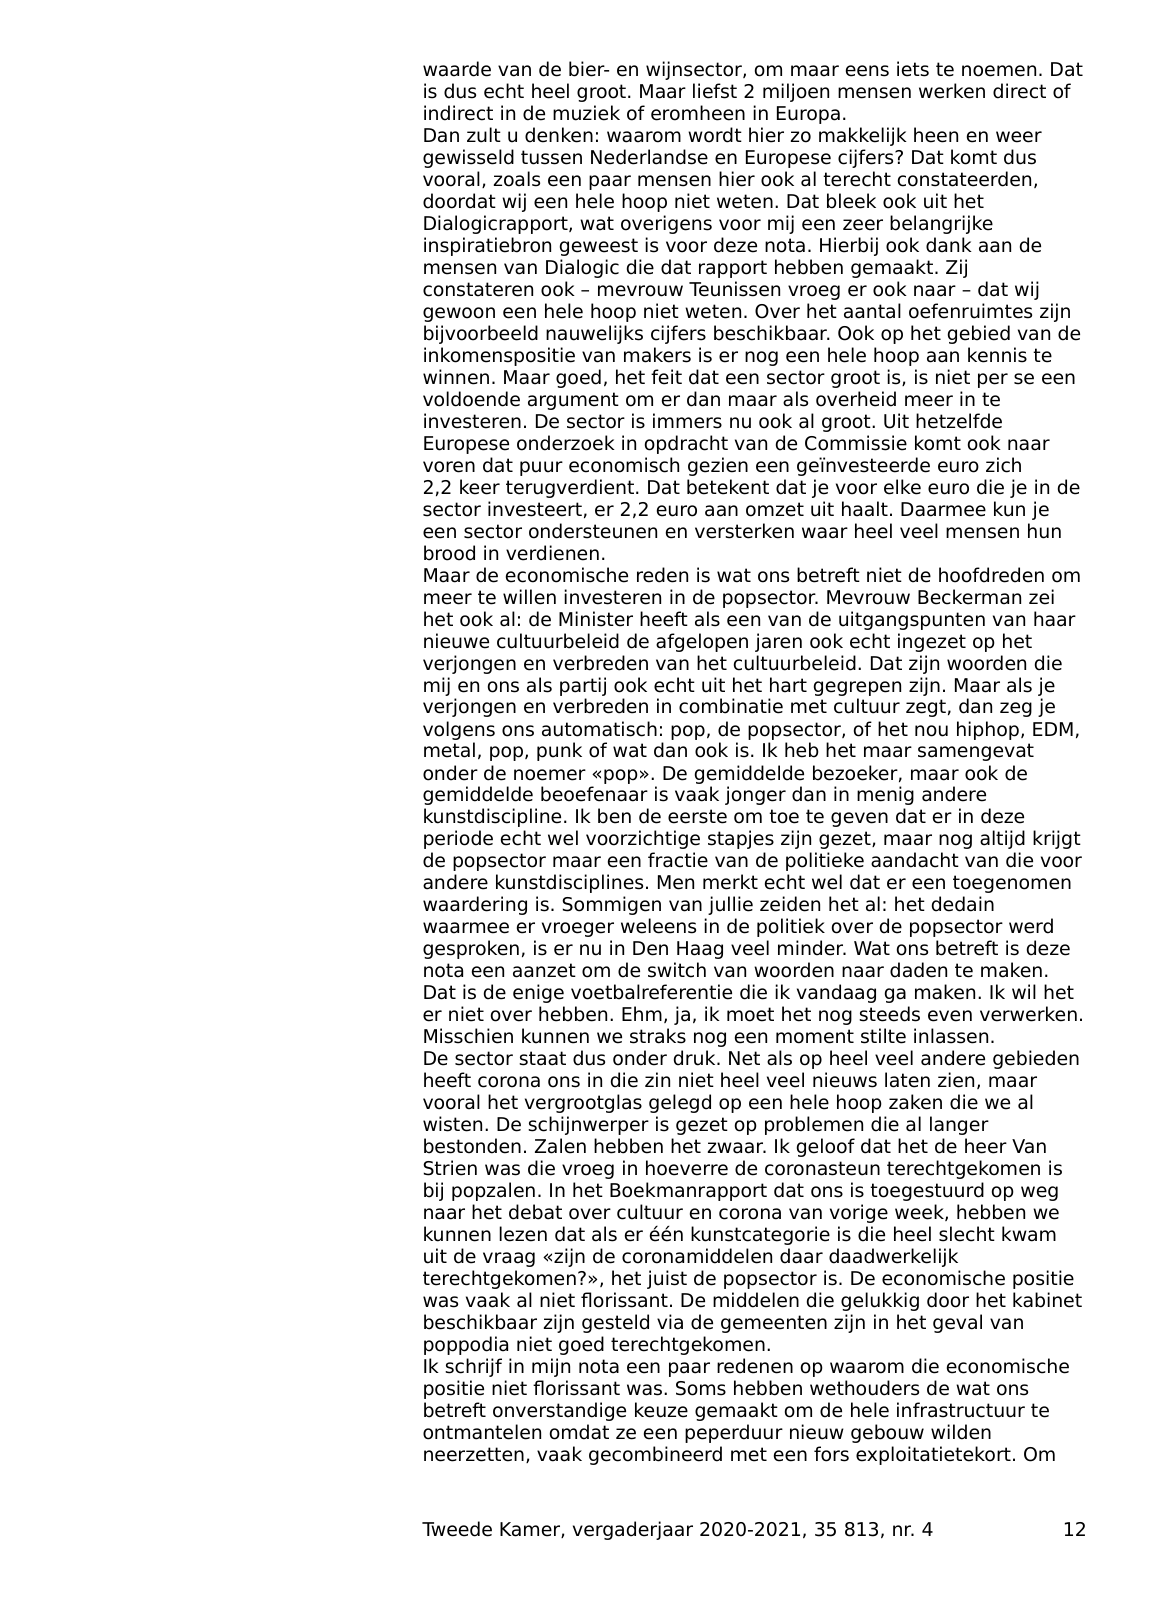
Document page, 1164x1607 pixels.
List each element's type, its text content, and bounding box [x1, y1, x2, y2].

text Maar de economische reden is wat ons betreft niet de hoofdreden om meer te willen investeren in de popsector. Mevrouw Beckerman zei het ook al: de Minister heeft als een van de uitgangspunten van haar nieuwe cultuurbeleid de afgelopen jaren ook echt ingezet op het verjongen en verbreden van het cultuurbeleid. Dat zijn woorden die mij en ons als partij ook echt uit het hart gegrepen zijn. Maar als je verjongen en verbreden in combinatie met cultuur zegt, dan zeg je volgens ons automatisch: pop, de popsector, of het nou hiphop, EDM, metal, pop, punk of wat dan ook is. Ik heb het maar samengevat onder de noemer «pop». De gemiddelde bezoeker, maar ook de gemiddelde beoefenaar is vaak jonger dan in menig andere kunstdiscipline. Ik ben de eerste om toe te geven dat er in deze periode echt wel voorzichtige stapjes zijn gezet, maar nog altijd krijgt de popsector maar een fractie van de politieke aandacht van die voor andere kunstdisciplines. Men merkt echt wel dat er een toegenomen waardering is. Sommigen van jullie zeiden het al: het dedain waarmee er vroeger weleens in de politiek over de popsector werd gesproken, is er nu in Den Haag veel minder. Wat ons betreft is deze nota een aanzet om de switch van woorden naar daden te maken. Dat is de enige voetbalreferentie die ik vandaag ga maken. Ik wil het er niet over hebben. Ehm, ja, ik moet het nog steeds even verwerken. Misschien kunnen we straks nog een moment stilte inlassen. [422, 564, 1087, 1048]
text Ik schrijf in mijn nota een paar redenen op waarom die economische positie niet florissant was. Soms hebben wethouders de wat ons betreft onverstandige keuze gemaakt om de hele infrastructuur te ontmantelen omdat ze een peperduur nieuw gebouw wilden neerzetten, vaak gecombineerd met een fors exploitatietekort. Om [422, 1356, 1087, 1466]
text waarde van de bier- en wijnsector, om maar eens iets te noemen. Dat is dus echt heel groot. Maar liefst 2 miljoen mensen werken direct of indirect in de muziek of eromheen in Europa. [422, 59, 1087, 125]
text Dan zult u denken: waarom wordt hier zo makkelijk heen en weer gewisseld tussen Nederlandse en Europese cijfers? Dat komt dus vooral, zoals een paar mensen hier ook al terecht constateerden, doordat wij een hele hoop niet weten. Dat bleek ook uit het Dialogicrapport, wat overigens voor mij een zeer belangrijke inspiratiebron geweest is voor deze nota. Hierbij ook dank aan de mensen van Dialogic die dat rapport hebben gemaakt. Zij constateren ook – mevrouw Teunissen vroeg er ook naar – dat wij gewoon een hele hoop niet weten. Over het aantal oefenruimtes zijn bijvoorbeeld nauwelijks cijfers beschikbaar. Ook op het gebied van de inkomenspositie van makers is er nog een hele hoop aan kennis te winnen. Maar goed, het feit dat een sector groot is, is niet per se een voldoende argument om er dan maar als overheid meer in te investeren. De sector is immers nu ook al groot. Uit hetzelfde Europese onderzoek in opdracht van de Commissie komt ook naar voren dat puur economisch gezien een geïnvesteerde euro zich 2,2 keer terugverdient. Dat betekent dat je voor elke euro die je in de sector investeert, er 2,2 euro aan omzet uit haalt. Daarmee kun je een sector ondersteunen en versterken waar heel veel mensen hun brood in verdienen. [422, 125, 1087, 564]
text De sector staat dus onder druk. Net als op heel veel andere gebieden heeft corona ons in die zin niet heel veel nieuws laten zien, maar vooral het vergrootglas gelegd op een hele hoop zaken die we al wisten. De schijnwerper is gezet op problemen die al langer bestonden. Zalen hebben het zwaar. Ik geloof dat het de heer Van Strien was die vroeg in hoeverre de coronasteun terechtgekomen is bij popzalen. In het Boekmanrapport dat ons is toegestuurd op weg naar het debat over cultuur en corona van vorige week, hebben we kunnen lezen dat als er één kunstcategorie is die heel slecht kwam uit de vraag «zijn de coronamiddelen daar daadwerkelijk terechtgekomen?», het juist de popsector is. De economische positie was vaak al niet florissant. De middelen die gelukkig door het kabinet beschikbaar zijn gesteld via de gemeenten zijn in het geval van poppodia niet goed terechtgekomen. [422, 1048, 1087, 1356]
